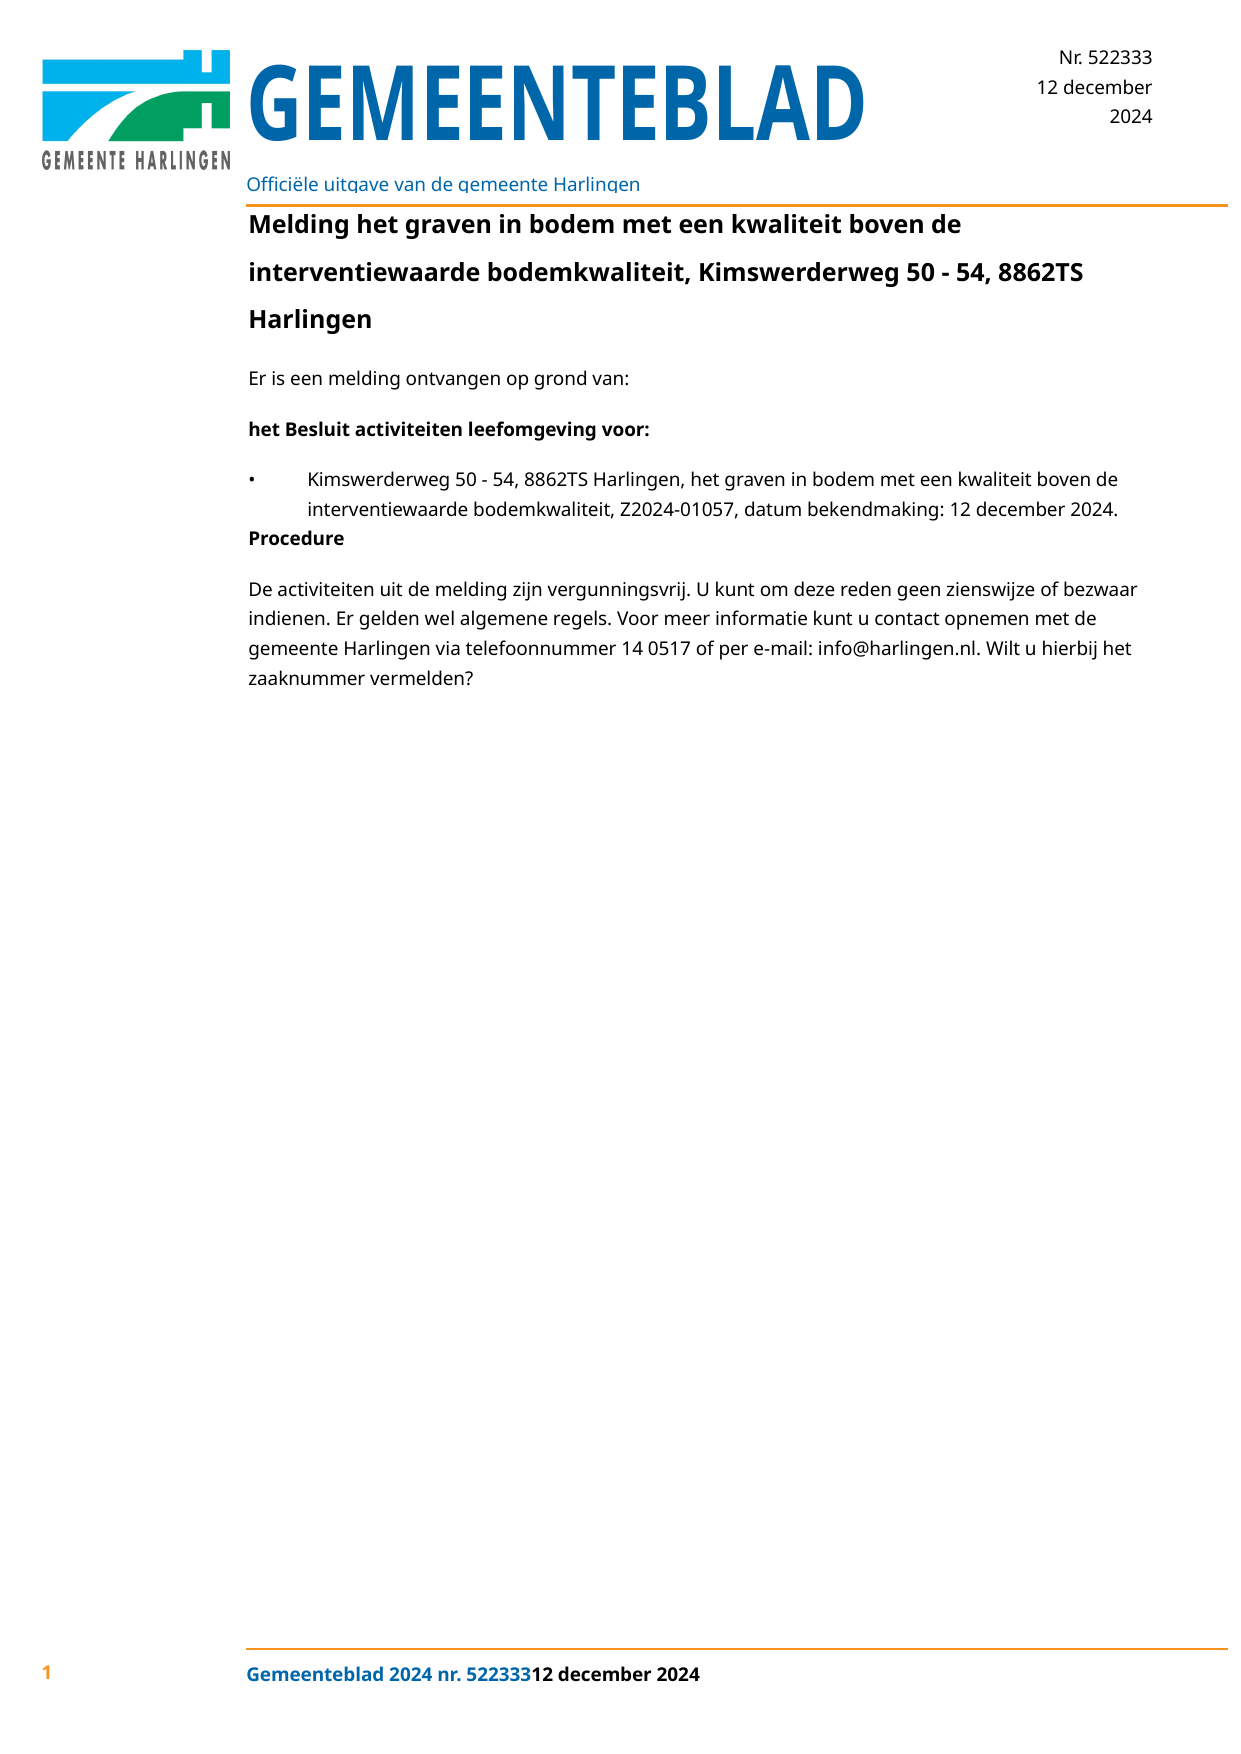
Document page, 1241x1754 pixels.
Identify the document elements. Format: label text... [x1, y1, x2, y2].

text Er is een melding ontvangen op grond van: [248, 366, 1152, 391]
text Procedure [248, 526, 1152, 551]
list Kimswerderweg 50 - 54, 8862TS Harlingen, het graven in bodem met een kwaliteit boven de interventiewaarde bodemkwaliteit, Z2024-01057, datum bekendmaking: 12 december 2024. [248, 466, 1152, 522]
text het Besluit activiteiten leefomgeving voor: [248, 416, 1152, 442]
picture [41, 47, 231, 172]
text De activiteiten uit de melding zijn vergunningsvrij. U kunt om deze reden geen zienswijze of bezwaar indienen. Er gelden wel algemene regels. Voor meer informatie kunt u contact opnemen met de gemeente Harlingen via telefoonnummer 14 0517 of per e-mail: info@harlingen.nl. Wilt u hierbij het zaaknummer vermelden? [248, 576, 1152, 690]
text Melding het graven in bodem met een kwaliteit boven de interventiewaarde bodemkwaliteit, Kimswerderweg 50 - 54, 8862TS Harlingen [248, 207, 1152, 336]
